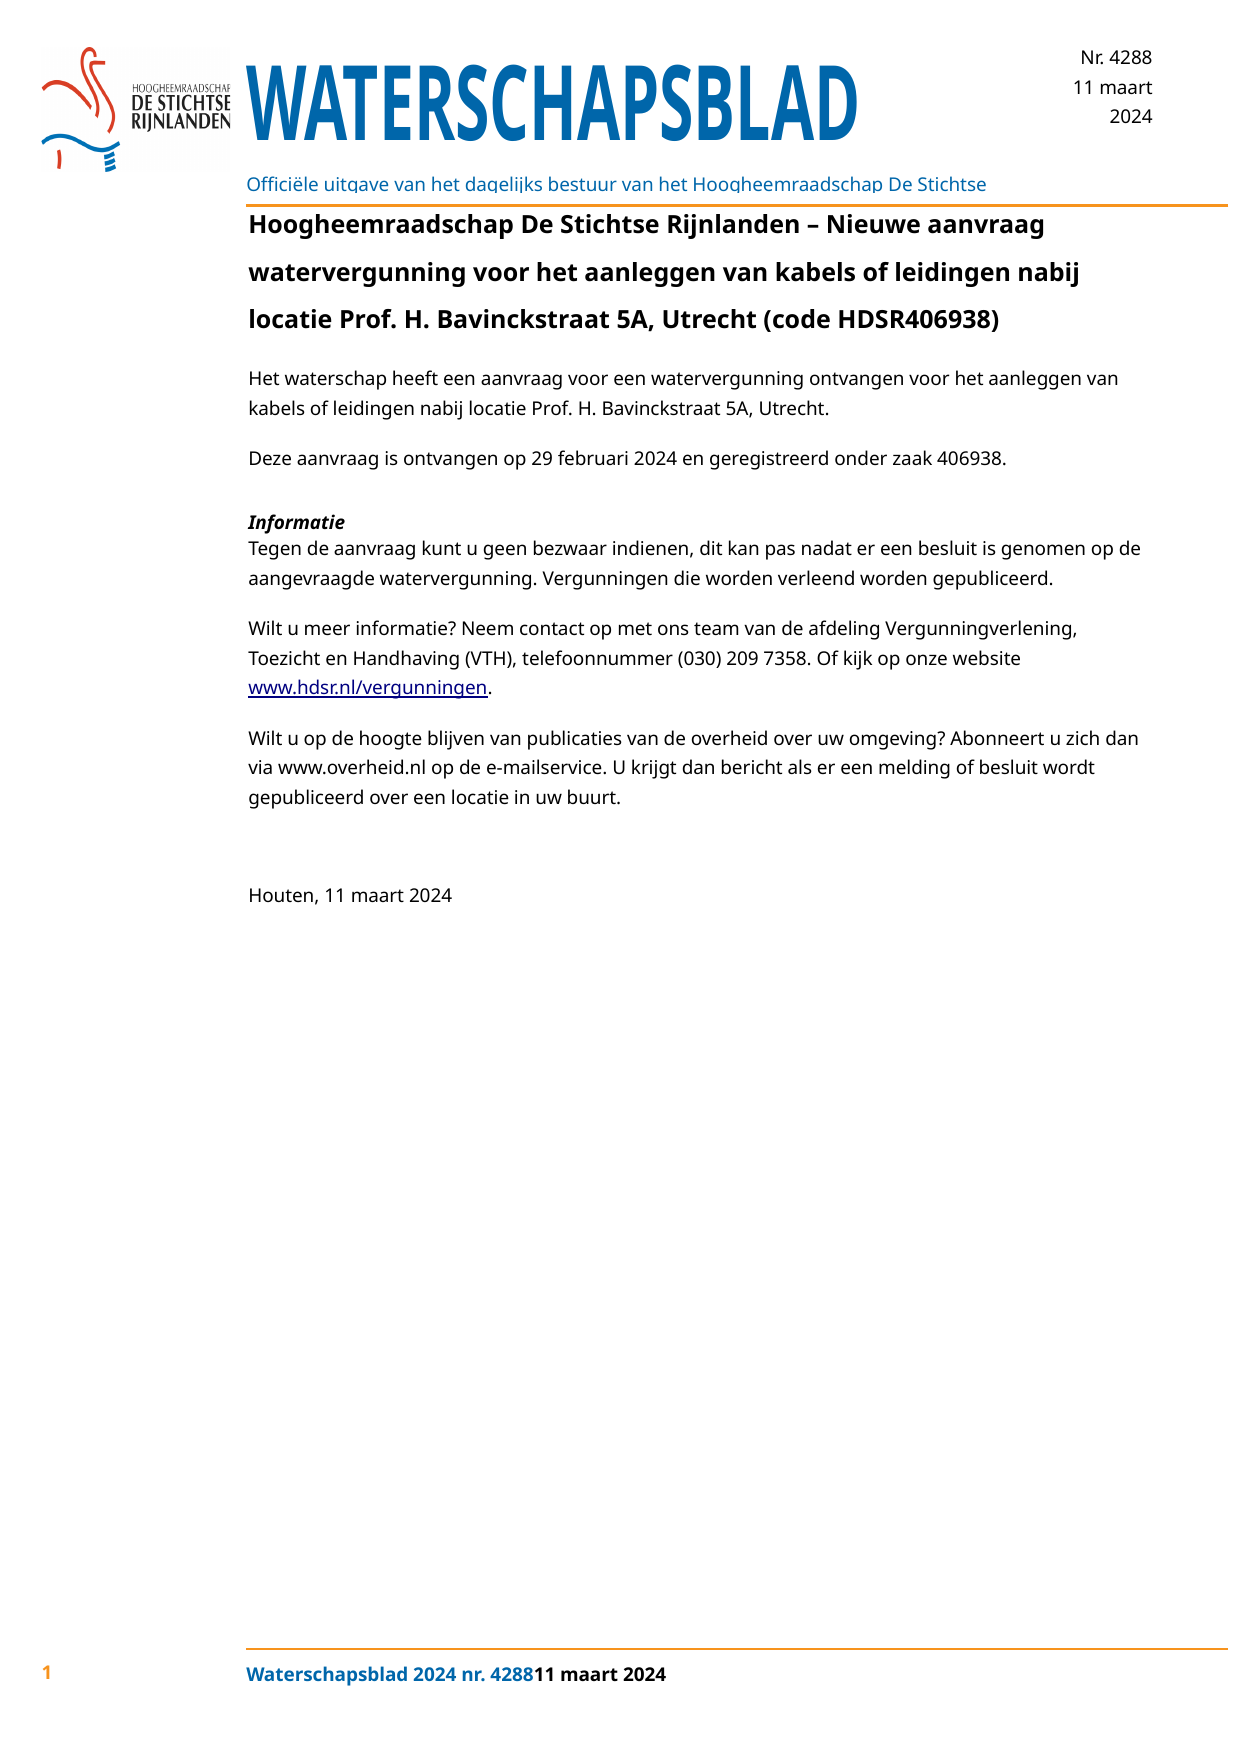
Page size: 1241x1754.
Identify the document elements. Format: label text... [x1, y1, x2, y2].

text Tegen de aanvraag kunt u geen bezwaar indienen, dit kan pas nadat er een besluit is genomen op de aangevraagde watervergunning. Vergunningen die worden verleend worden gepubliceerd. [248, 535, 1152, 591]
text Wilt u op de hoogte blijven van publicaties van de overheid over uw omgeving? Abonneert u zich dan via www.overheid.nl op de e-mailservice. U krijgt dan bericht als er een melding of besluit wordt gepubliceerd over een locatie in uw buurt. [248, 725, 1152, 810]
text Wilt u meer informatie? Neem contact op met ons team van de afdeling Vergunningverlening, Toezicht en Handhaving (VTH), telefoonnummer (030) 209 7358. Of kijk op onze website www.hdsr.nl/vergunningen. [248, 615, 1152, 700]
text Houten, 11 maart 2024 [248, 882, 1152, 908]
picture [41, 47, 231, 172]
text Het waterschap heeft een aanvraag voor een watervergunning ontvangen voor het aanleggen van kabels of leidingen nabij locatie Prof. H. Bavinckstraat 5A, Utrecht. [248, 366, 1152, 421]
text Deze aanvraag is ontvangen op 29 februari 2024 en geregistreerd onder zaak 406938. [248, 446, 1152, 471]
text Informatie [248, 509, 1152, 535]
text Hoogheemraadschap De Stichtse Rijnlanden – Nieuwe aanvraag watervergunning voor het aanleggen van kabels of leidingen nabij locatie Prof. H. Bavinckstraat 5A, Utrecht (code HDSR406938) [248, 207, 1152, 336]
